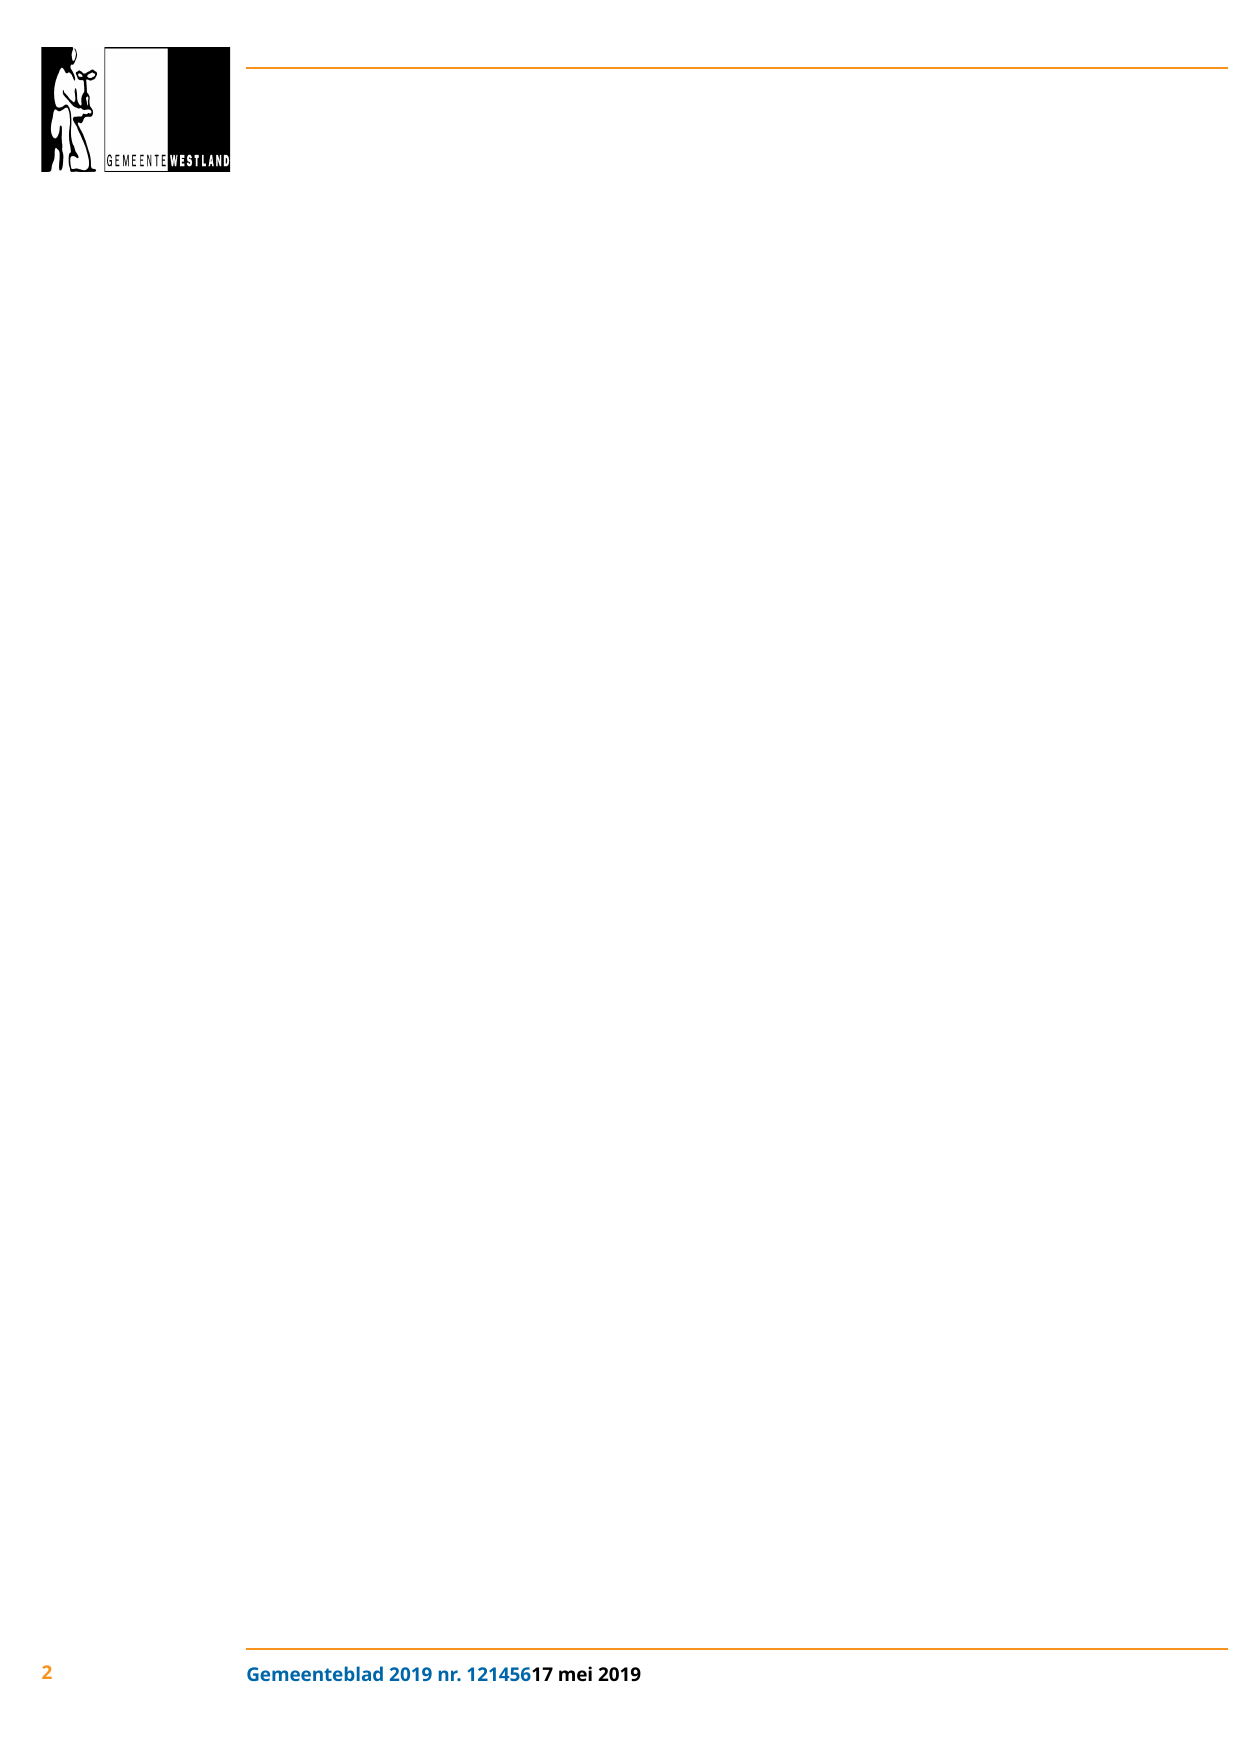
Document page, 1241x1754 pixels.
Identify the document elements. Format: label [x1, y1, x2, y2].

picture [41, 47, 231, 172]
